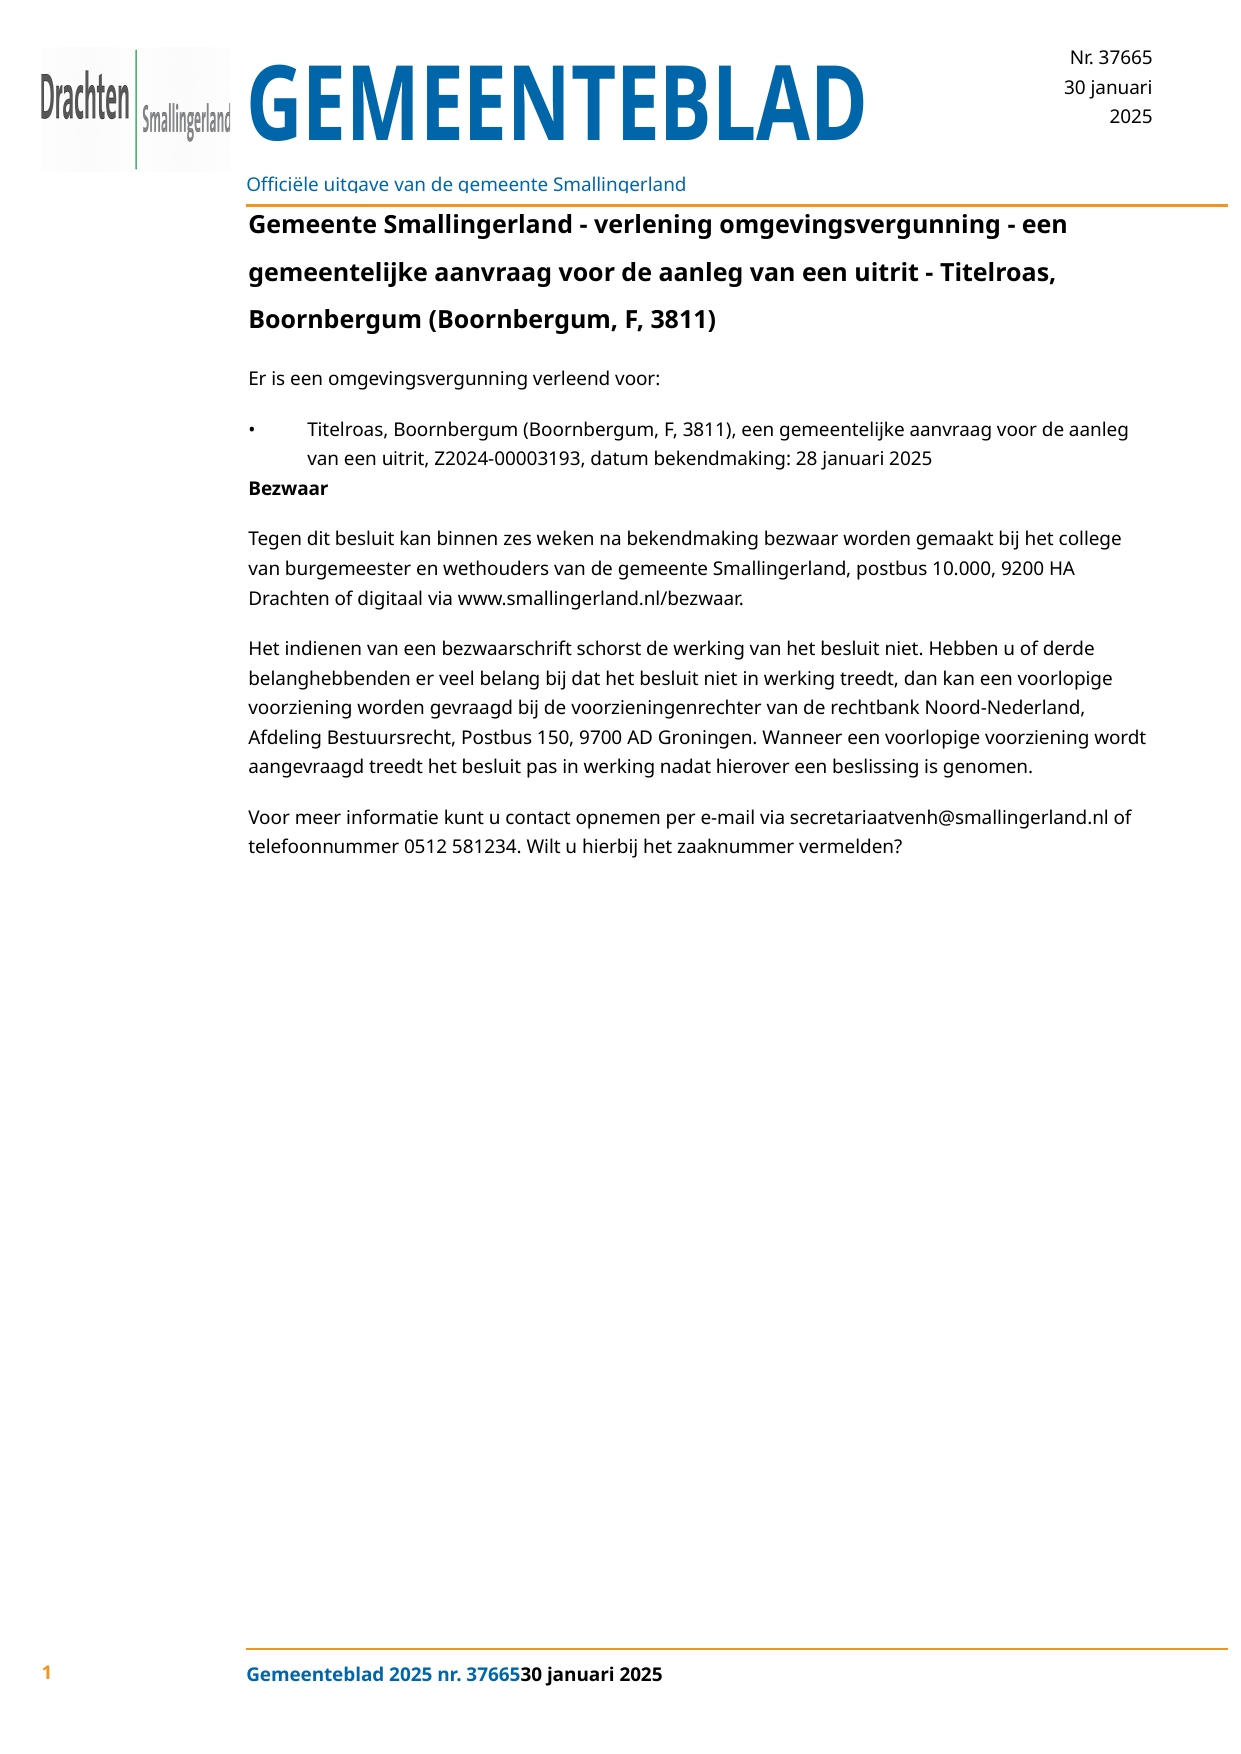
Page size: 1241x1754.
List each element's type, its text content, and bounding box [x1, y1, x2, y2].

text Gemeente Smallingerland - verlening omgevingsvergunning - een gemeentelijke aanvraag voor de aanleg van een uitrit - Titelroas, Boornbergum (Boornbergum, F, 3811) [248, 207, 1152, 336]
list Titelroas, Boornbergum (Boornbergum, F, 3811), een gemeentelijke aanvraag voor de aanleg van een uitrit, Z2024-00003193, datum bekendmaking: 28 januari 2025 [248, 416, 1152, 471]
text Tegen dit besluit kan binnen zes weken na bekendmaking bezwaar worden gemaakt bij het college van burgemeester en wethouders van de gemeente Smallingerland, postbus 10.000, 9200 HA Drachten of digitaal via www.smallingerland.nl/bezwaar. [248, 526, 1152, 610]
text Het indienen van een bezwaarschrift schorst de werking van het besluit niet. Hebben u of derde belanghebbenden er veel belang bij dat het besluit niet in werking treedt, dan kan een voorlopige voorziening worden gevraagd bij de voorzieningenrechter van de rechtbank Noord-Nederland, Afdeling Bestuursrecht, Postbus 150, 9700 AD Groningen. Wanneer een voorlopige voorziening wordt aangevraagd treedt het besluit pas in werking nadat hierover een beslissing is genomen. [248, 635, 1152, 779]
picture [41, 47, 231, 172]
text Er is een omgevingsvergunning verleend voor: [248, 366, 1152, 391]
text Bezwaar [248, 475, 1152, 501]
text Voor meer informatie kunt u contact opnemen per e-mail via secretariaatvenh@smallingerland.nl of telefoonnummer 0512 581234. Wilt u hierbij het zaaknummer vermelden? [248, 804, 1152, 859]
